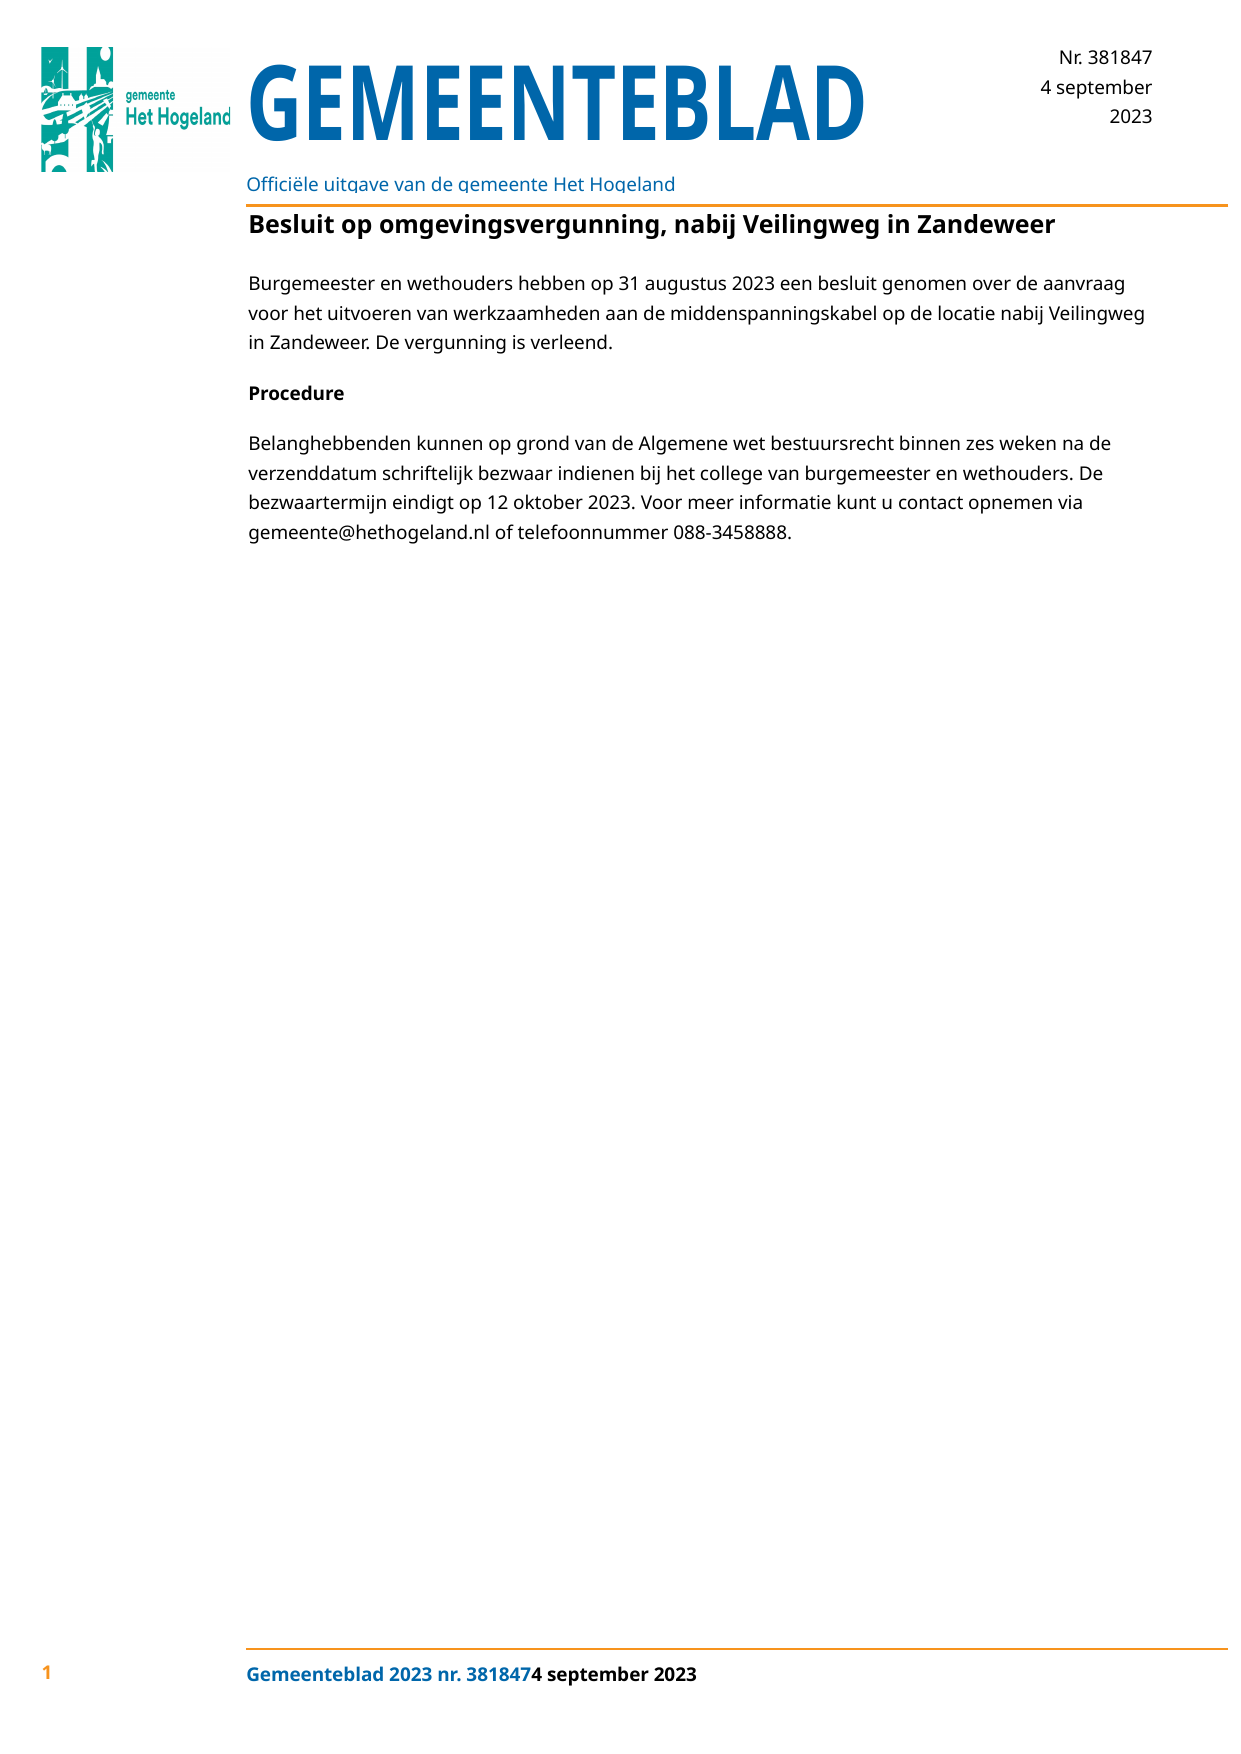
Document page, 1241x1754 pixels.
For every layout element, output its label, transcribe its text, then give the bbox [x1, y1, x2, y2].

text Belanghebbenden kunnen op grond van de Algemene wet bestuursrecht binnen zes weken na de verzenddatum schriftelijk bezwaar indienen bij het college van burgemeester en wethouders. De bezwaartermijn eindigt op 12 oktober 2023. Voor meer informatie kunt u contact opnemen via gemeente@hethogeland.nl of telefoonnummer 088-3458888. [248, 430, 1152, 545]
text Besluit op omgevingsvergunning, nabij Veilingweg in Zandeweer [248, 207, 1152, 241]
text Burgemeester en wethouders hebben op 31 augustus 2023 een besluit genomen over de aanvraag voor het uitvoeren van werkzaamheden aan de middenspanningskabel op de locatie nabij Veilingweg in Zandeweer. De vergunning is verleend. [248, 270, 1152, 355]
text Procedure [248, 380, 1152, 406]
picture [41, 47, 231, 172]
